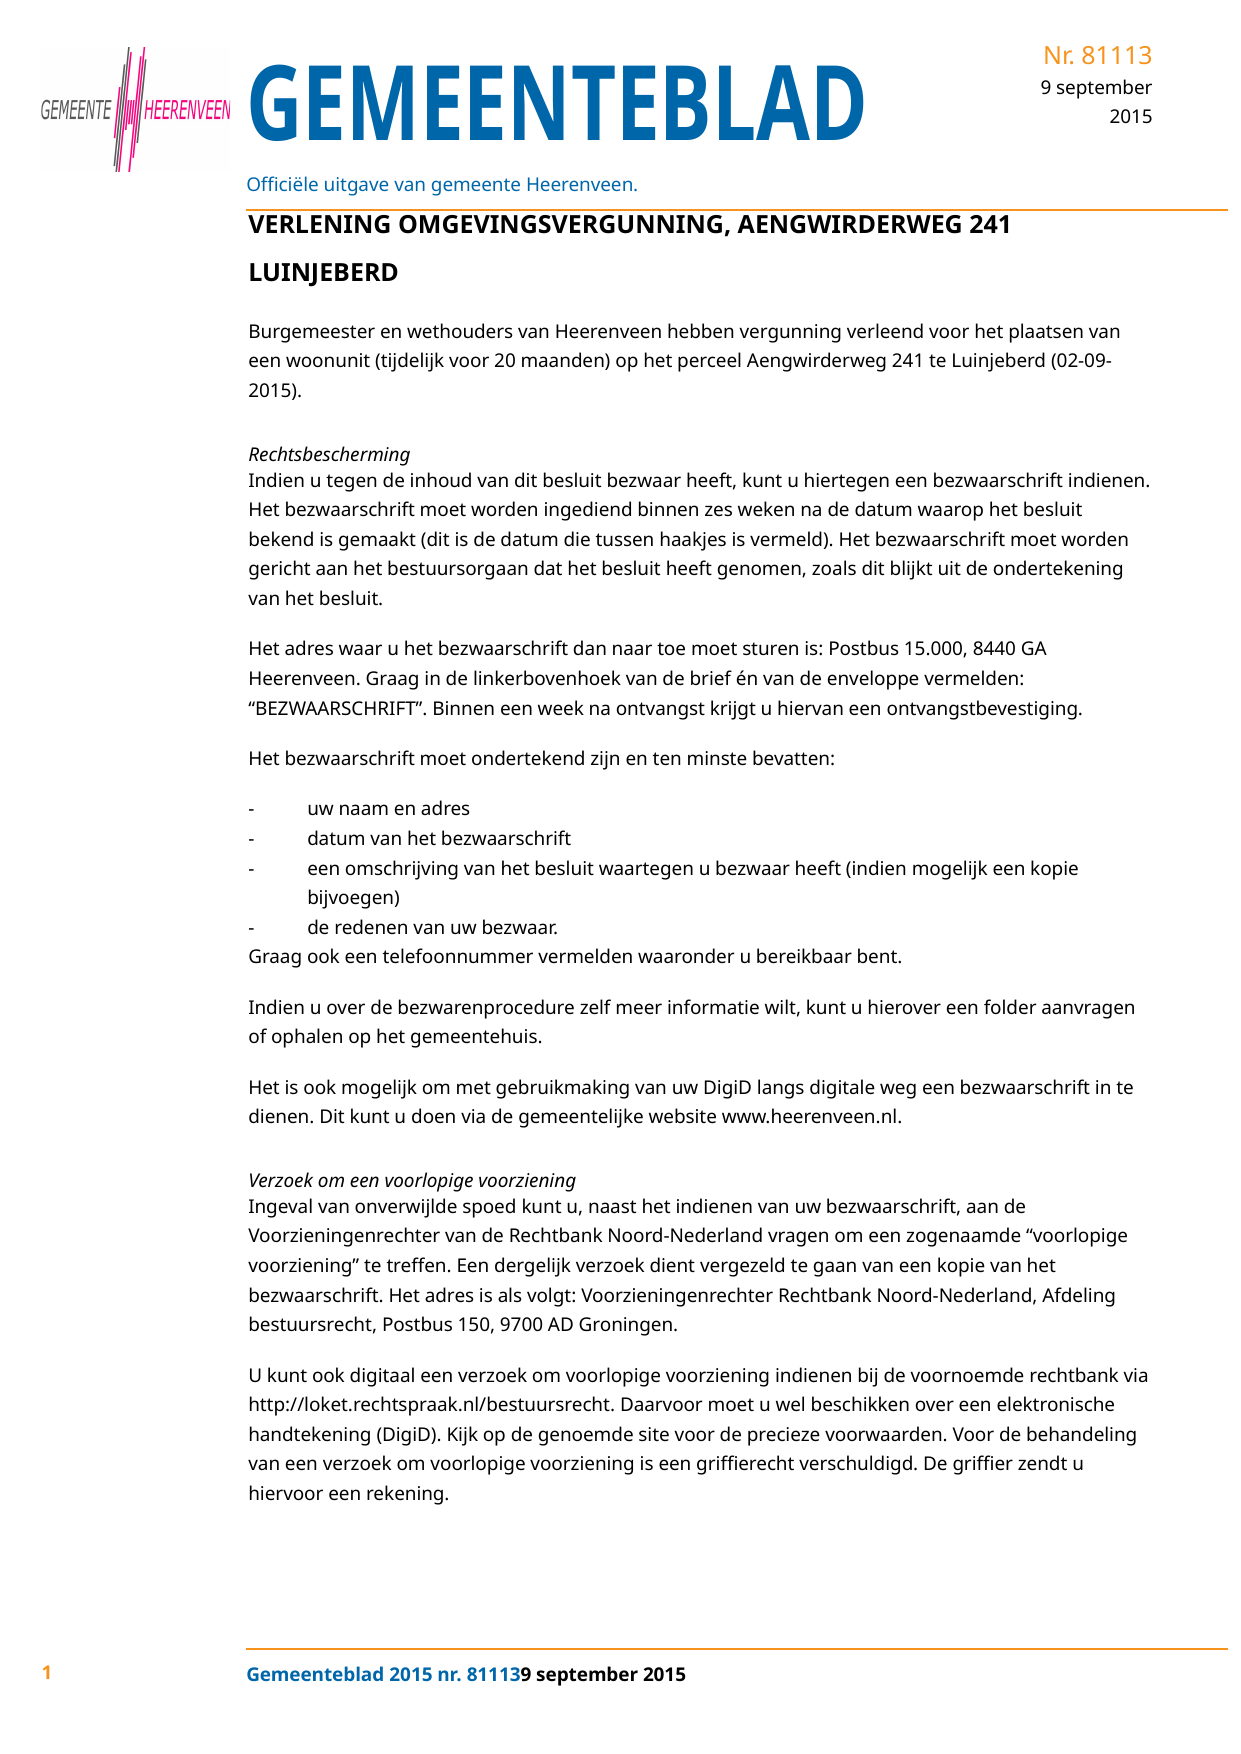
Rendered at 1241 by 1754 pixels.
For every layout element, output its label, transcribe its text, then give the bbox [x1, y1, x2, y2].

list datum van het bezwaarschrift [248, 825, 1152, 851]
text Burgemeester en wethouders van Heerenveen hebben vergunning verleend voor het plaatsen van een woonunit (tijdelijk voor 20 maanden) op het perceel Aengwirderweg 241 te Luinjeberd (02-09-2015). [248, 318, 1152, 403]
text Indien u tegen de inhoud van dit besluit bezwaar heeft, kunt u hiertegen een bezwaarschrift indienen. Het bezwaarschrift moet worden ingediend binnen zes weken na de datum waarop het besluit bekend is gemaakt (dit is de datum die tussen haakjes is vermeld). Het bezwaarschrift moet worden gericht aan het bestuursorgaan dat het besluit heeft genomen, zoals dit blijkt uit de ondertekening van het besluit. [248, 467, 1152, 611]
text Het is ook mogelijk om met gebruikmaking van uw DigiD langs digitale weg een bezwaarschrift in te dienen. Dit kunt u doen via de gemeentelijke website www.heerenveen.nl. [248, 1074, 1152, 1129]
text Ingeval van onverwijlde spoed kunt u, naast het indienen van uw bezwaarschrift, aan de Voorzieningenrechter van de Rechtbank Noord-Nederland vragen om een zogenaamde “voorlopige voorziening” te treffen. Een dergelijk verzoek dient vergezeld te gaan van een kopie van het bezwaarschrift. Het adres is als volgt: Voorzieningenrechter Rechtbank Noord-Nederland, Afdeling bestuursrecht, Postbus 150, 9700 AD Groningen. [248, 1193, 1152, 1337]
text Verzoek om een voorlopige voorziening [248, 1167, 1152, 1193]
list uw naam en adres [248, 796, 1152, 821]
text Graag ook een telefoonnummer vermelden waaronder u bereikbaar bent. [248, 943, 1152, 969]
list de redenen van uw bezwaar. [248, 914, 1152, 939]
text Het bezwaarschrift moet ondertekend zijn en ten minste bevatten: [248, 745, 1152, 771]
picture [41, 47, 231, 172]
list een omschrijving van het besluit waartegen u bezwaar heeft (indien mogelijk een kopie bijvoegen) [248, 855, 1152, 910]
text U kunt ook digitaal een verzoek om voorlopige voorziening indienen bij de voornoemde rechtbank via http://loket.rechtspraak.nl/bestuursrecht. Daarvoor moet u wel beschikken over een elektronische handtekening (DigiD). Kijk op de genoemde site voor de precieze voorwaarden. Voor de behandeling van een verzoek om voorlopige voorziening is een griffierecht verschuldigd. De griffier zendt u hiervoor een rekening. [248, 1362, 1152, 1506]
text Rechtsbescherming [248, 441, 1152, 467]
text Indien u over de bezwarenprocedure zelf meer informatie wilt, kunt u hierover een folder aanvragen of ophalen op het gemeentehuis. [248, 994, 1152, 1049]
text VERLENING OMGEVINGSVERGUNNING, AENGWIRDERWEG 241 LUINJEBERD [248, 211, 1152, 288]
text Het adres waar u het bezwaarschrift dan naar toe moet sturen is: Postbus 15.000, 8440 GA Heerenveen. Graag in de linkerbovenhoek van de brief én van de enveloppe vermelden: “BEZWAARSCHRIFT”. Binnen een week na ontvangst krijgt u hiervan een ontvangstbevestiging. [248, 636, 1152, 720]
